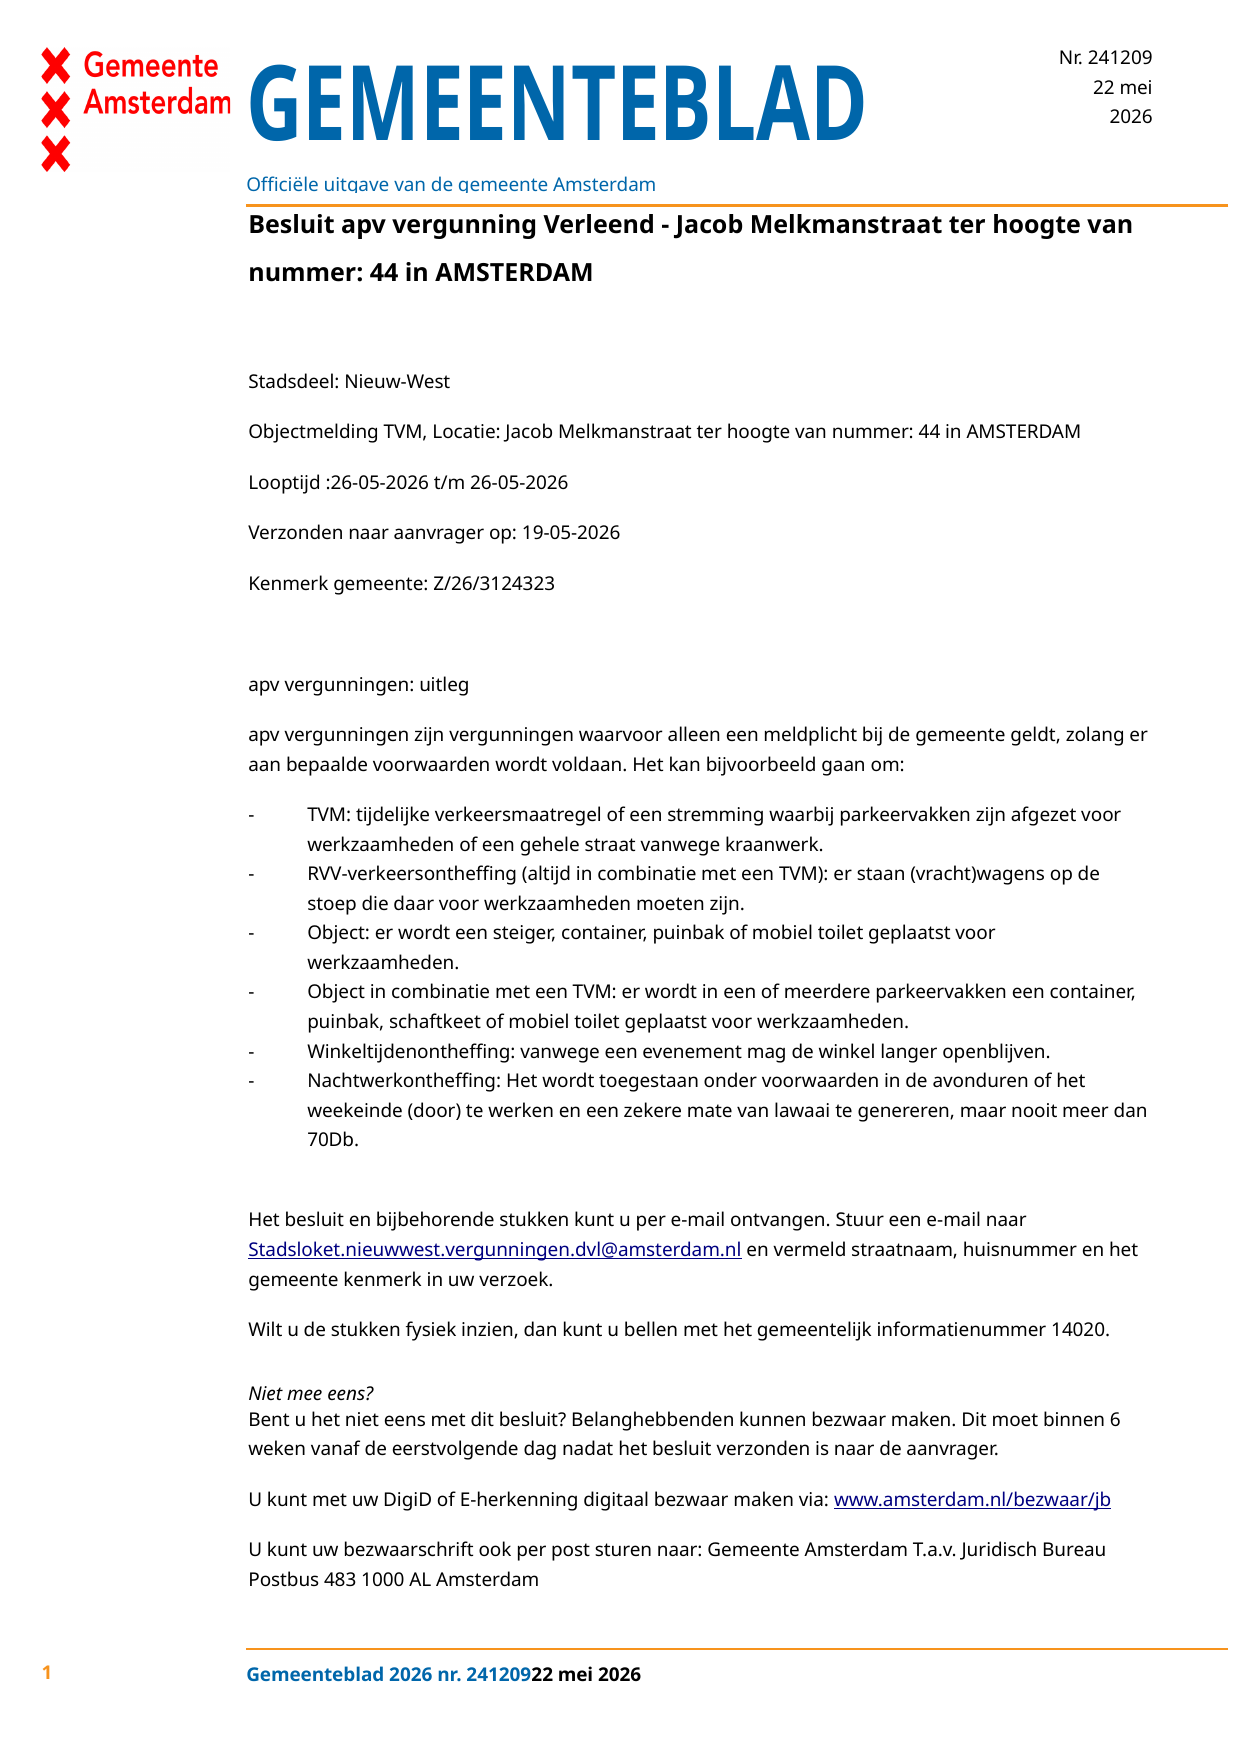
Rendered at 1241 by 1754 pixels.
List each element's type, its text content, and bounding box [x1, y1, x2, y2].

text U kunt uw bezwaarschrift ook per post sturen naar: Gemeente Amsterdam T.a.v. Juridisch Bureau Postbus 483 1000 AL Amsterdam [248, 1536, 1152, 1592]
text Looptijd :26-05-2026 t/m 26-05-2026 [248, 469, 1152, 495]
text Verzonden naar aanvrager op: 19-05-2026 [248, 519, 1152, 545]
text Het besluit en bijbehorende stukken kunt u per e-mail ontvangen. Stuur een e-mail naar Stadsloket.nieuwwest.vergunningen.dvl@amsterdam.nl en vermeld straatnaam, huisnummer en het gemeente kenmerk in uw verzoek. [248, 1207, 1152, 1292]
list TVM: tijdelijke verkeersmaatregel of een stremming waarbij parkeervakken zijn afgezet voor werkzaamheden of een gehele straat vanwege kraanwerk. [248, 801, 1152, 857]
text U kunt met uw DigiD of E-herkenning digitaal bezwaar maken via: www.amsterdam.nl/bezwaar/jb [248, 1486, 1152, 1512]
list Nachtwerkontheffing: Het wordt toegestaan onder voorwaarden in de avonduren of het weekeinde (door) te werken en een zekere mate van lawaai te genereren, maar nooit meer dan 70Db. [248, 1067, 1152, 1152]
text Objectmelding TVM, Locatie: Jacob Melkmanstraat ter hoogte van nummer: 44 in AMSTERDAM [248, 419, 1152, 444]
picture [41, 47, 231, 172]
text Niet mee eens? [248, 1380, 1152, 1406]
text apv vergunningen zijn vergunningen waarvoor alleen een meldplicht bij de gemeente geldt, zolang er aan bepaalde voorwaarden wordt voldaan. Het kan bijvoorbeeld gaan om: [248, 721, 1152, 777]
list Object in combinatie met een TVM: er wordt in een of meerdere parkeervakken een container, puinbak, schaftkeet of mobiel toilet geplaatst voor werkzaamheden. [248, 979, 1152, 1034]
text Wilt u de stukken fysiek inzien, dan kunt u bellen met het gemeentelijk informatienummer 14020. [248, 1316, 1152, 1342]
list RVV-verkeersontheffing (altijd in combinatie met een TVM): er staan (vracht)wagens op de stoep die daar voor werkzaamheden moeten zijn. [248, 860, 1152, 916]
list Winkeltijdenontheffing: vanwege een evenement mag de winkel langer openblijven. [248, 1038, 1152, 1064]
list Object: er wordt een steiger, container, puinbak of mobiel toilet geplaatst voor werkzaamheden. [248, 919, 1152, 975]
text Kenmerk gemeente: Z/26/3124323 [248, 570, 1152, 596]
text Stadsdeel: Nieuw-West [248, 368, 1152, 394]
text Bent u het niet eens met dit besluit? Belanghebbenden kunnen bezwaar maken. Dit moet binnen 6 weken vanaf de eerstvolgende dag nadat het besluit verzonden is naar de aanvrager. [248, 1406, 1152, 1461]
text Besluit apv vergunning Verleend - Jacob Melkmanstraat ter hoogte van nummer: 44 in AMSTERDAM [248, 207, 1152, 288]
text apv vergunningen: uitleg [248, 671, 1152, 697]
